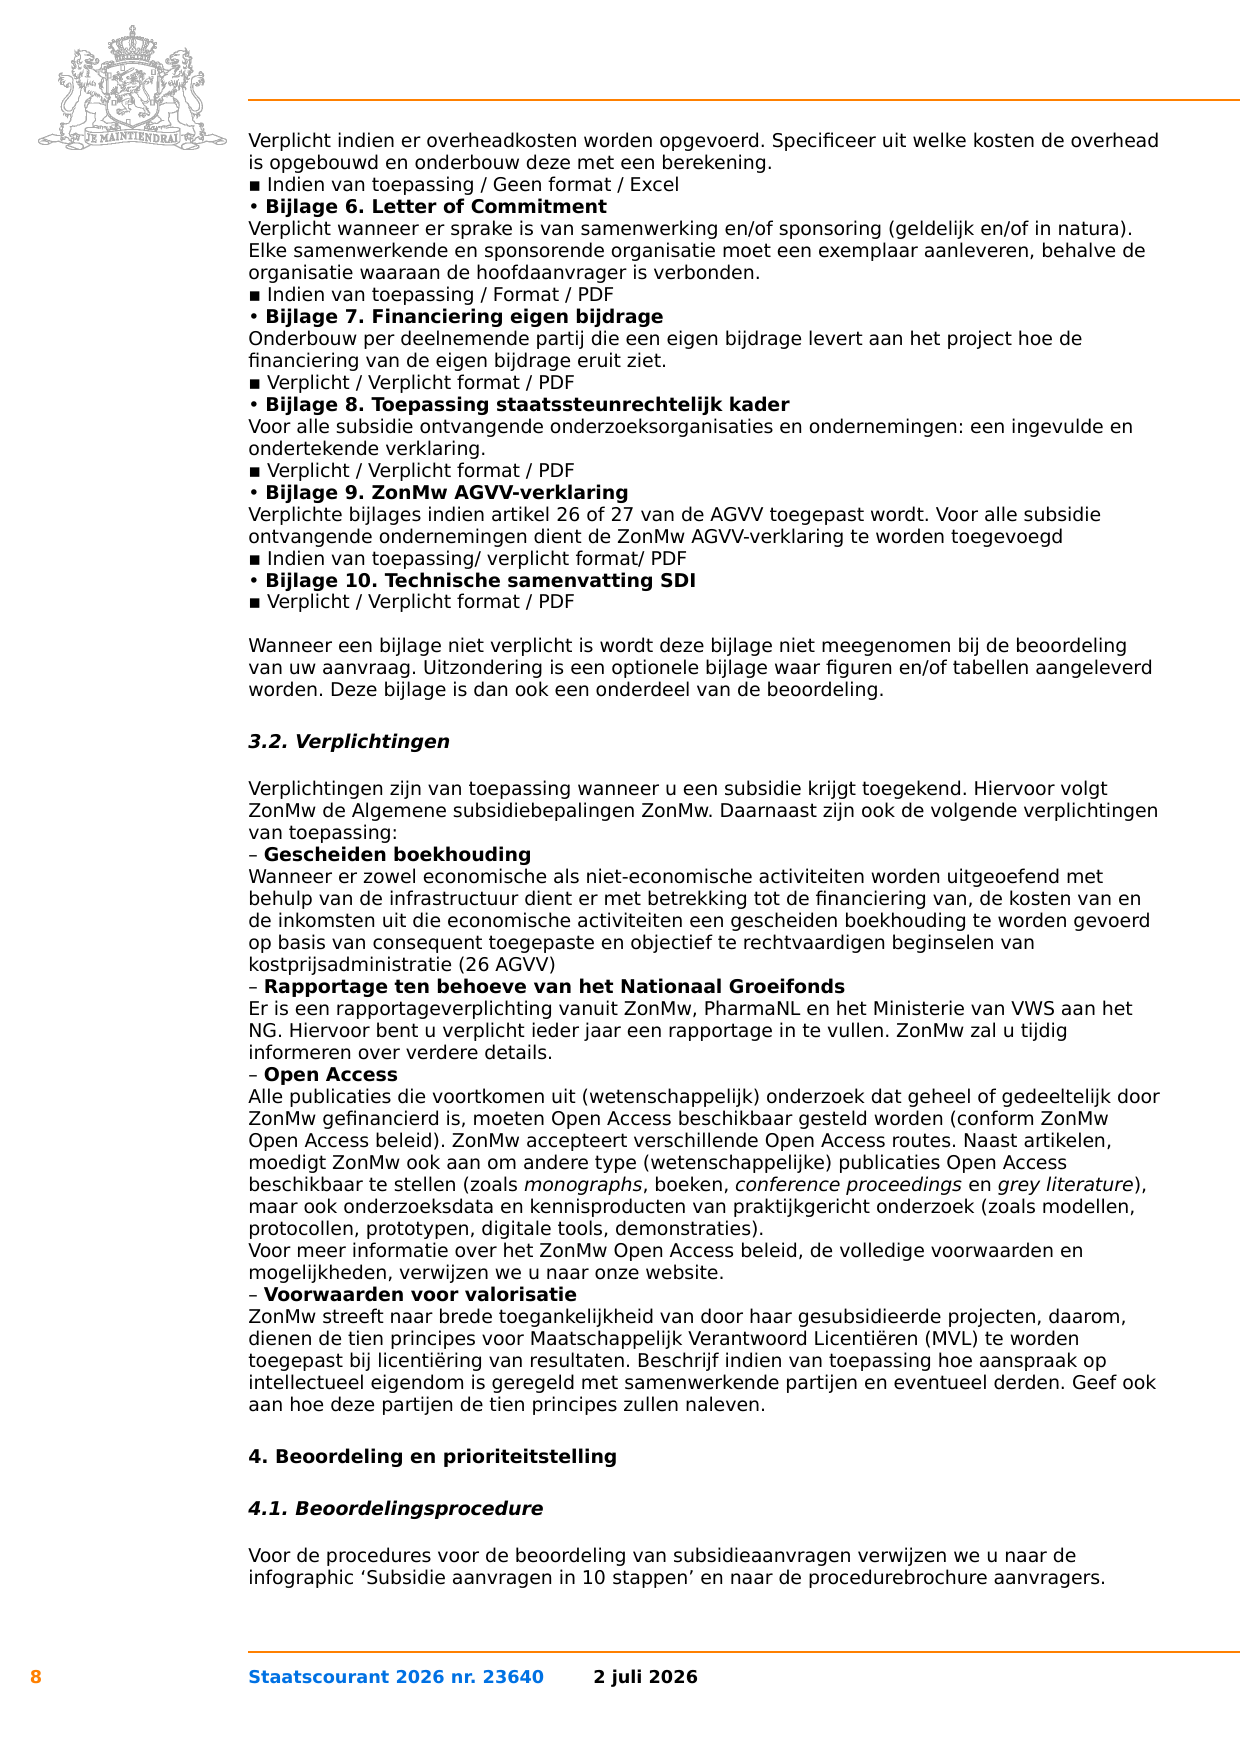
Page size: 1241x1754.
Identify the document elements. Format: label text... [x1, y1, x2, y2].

text – Rapportage ten behoeve van het Nationaal Groeifonds [248, 976, 1163, 998]
subtitle 3.2. Verplichtingen [248, 731, 1163, 753]
text Wanneer een bijlage niet verplicht is wordt deze bijlage niet meegenomen bij de beoordeling van uw aanvraag. Uitzondering is een optionele bijlage waar figuren en/of tabellen aangeleverd worden. Deze bijlage is dan ook een onderdeel van de beoordeling. [248, 635, 1163, 701]
text Voor alle subsidie ontvangende onderzoeksorganisaties en ondernemingen: een ingevulde en ondertekende verklaring. [248, 416, 1163, 459]
text • Bijlage 8. Toepassing staatssteunrechtelijk kader [248, 394, 1163, 416]
subtitle 4.1. Beoordelingsprocedure [248, 1498, 1163, 1519]
text ▪ Verplicht / Verplicht format / PDF [248, 459, 1163, 482]
picture [38, 25, 227, 150]
text Onderbouw per deelnemende partij die een eigen bijdrage levert aan het project hoe de financiering van de eigen bijdrage eruit ziet. [248, 328, 1163, 372]
text – Gescheiden boekhouding [248, 844, 1163, 866]
text Voor meer informatie over het ZonMw Open Access beleid, de volledige voorwaarden en mogelijkheden, verwijzen we u naar onze website. [248, 1240, 1163, 1284]
text Alle publicaties die voortkomen uit (wetenschappelijk) onderzoek dat geheel of gedeeltelijk door ZonMw gefinancierd is, moeten Open Access beschikbaar gesteld worden (conform ZonMw Open Access beleid). ZonMw accepteert verschillende Open Access routes. Naast artikelen, moedigt ZonMw ook aan om andere type (wetenschappelijke) publicaties Open Access beschikbaar te stellen (zoals monographs, boeken, conference proceedings en grey literature), maar ook onderzoeksdata en kennisproducten van praktijkgericht onderzoek (zoals modellen, protocollen, prototypen, digitale tools, demonstraties). [248, 1086, 1163, 1240]
text Verplicht indien er overheadkosten worden opgevoerd. Specificeer uit welke kosten de overhead is opgebouwd en onderbouw deze met een berekening. [248, 130, 1163, 174]
subtitle 4. Beoordeling en prioriteitstelling [248, 1446, 1163, 1468]
text • Bijlage 9. ZonMw AGVV-verklaring [248, 482, 1163, 503]
text – Voorwaarden voor valorisatie [248, 1284, 1163, 1306]
text • Bijlage 6. Letter of Commitment [248, 196, 1163, 218]
text • Bijlage 10. Technische samenvatting SDI [248, 569, 1163, 591]
text – Open Access [248, 1064, 1163, 1086]
text Verplichte bijlages indien artikel 26 of 27 van de AGVV toegepast wordt. Voor alle subsidie ontvangende ondernemingen dient de ZonMw AGVV-verklaring te worden toegevoegd [248, 503, 1163, 547]
text ▪ Indien van toepassing / Format / PDF [248, 284, 1163, 306]
text ▪ Verplicht / Verplicht format / PDF [248, 591, 1163, 613]
text Wanneer er zowel economische als niet-economische activiteiten worden uitgeoefend met behulp van de infrastructuur dient er met betrekking tot de financiering van, de kosten van en de inkomsten uit die economische activiteiten een gescheiden boekhouding te worden gevoerd op basis van consequent toegepaste en objectief te rechtvaardigen beginselen van kostprijsadministratie (26 AGVV) [248, 866, 1163, 976]
text Verplichtingen zijn van toepassing wanneer u een subsidie krijgt toegekend. Hiervoor volgt ZonMw de Algemene subsidiebepalingen ZonMw. Daarnaast zijn ook de volgende verplichtingen van toepassing: [248, 778, 1163, 844]
text • Bijlage 7. Financiering eigen bijdrage [248, 306, 1163, 328]
text Verplicht wanneer er sprake is van samenwerking en/of sponsoring (geldelijk en/of in natura). Elke samenwerkende en sponsorende organisatie moet een exemplaar aanleveren, behalve de organisatie waaraan de hoofdaanvrager is verbonden. [248, 218, 1163, 284]
text ZonMw streeft naar brede toegankelijkheid van door haar gesubsidieerde projecten, daarom, dienen de tien principes voor Maatschappelijk Verantwoord Licentiëren (MVL) te worden toegepast bij licentiëring van resultaten. Beschrijf indien van toepassing hoe aanspraak op intellectueel eigendom is geregeld met samenwerkende partijen en eventueel derden. Geef ook aan hoe deze partijen de tien principes zullen naleven. [248, 1306, 1163, 1416]
text Er is een rapportageverplichting vanuit ZonMw, PharmaNL en het Ministerie van VWS aan het NG. Hiervoor bent u verplicht ieder jaar een rapportage in te vullen. ZonMw zal u tijdig informeren over verdere details. [248, 998, 1163, 1064]
text ▪ Indien van toepassing/ verplicht format/ PDF [248, 547, 1163, 569]
text ▪ Indien van toepassing / Geen format / Excel [248, 174, 1163, 196]
text Voor de procedures voor de beoordeling van subsidieaanvragen verwijzen we u naar de infographic ‘Subsidie aanvragen in 10 stappen’ en naar de procedurebrochure aanvragers. [248, 1544, 1163, 1588]
text ▪ Verplicht / Verplicht format / PDF [248, 372, 1163, 394]
